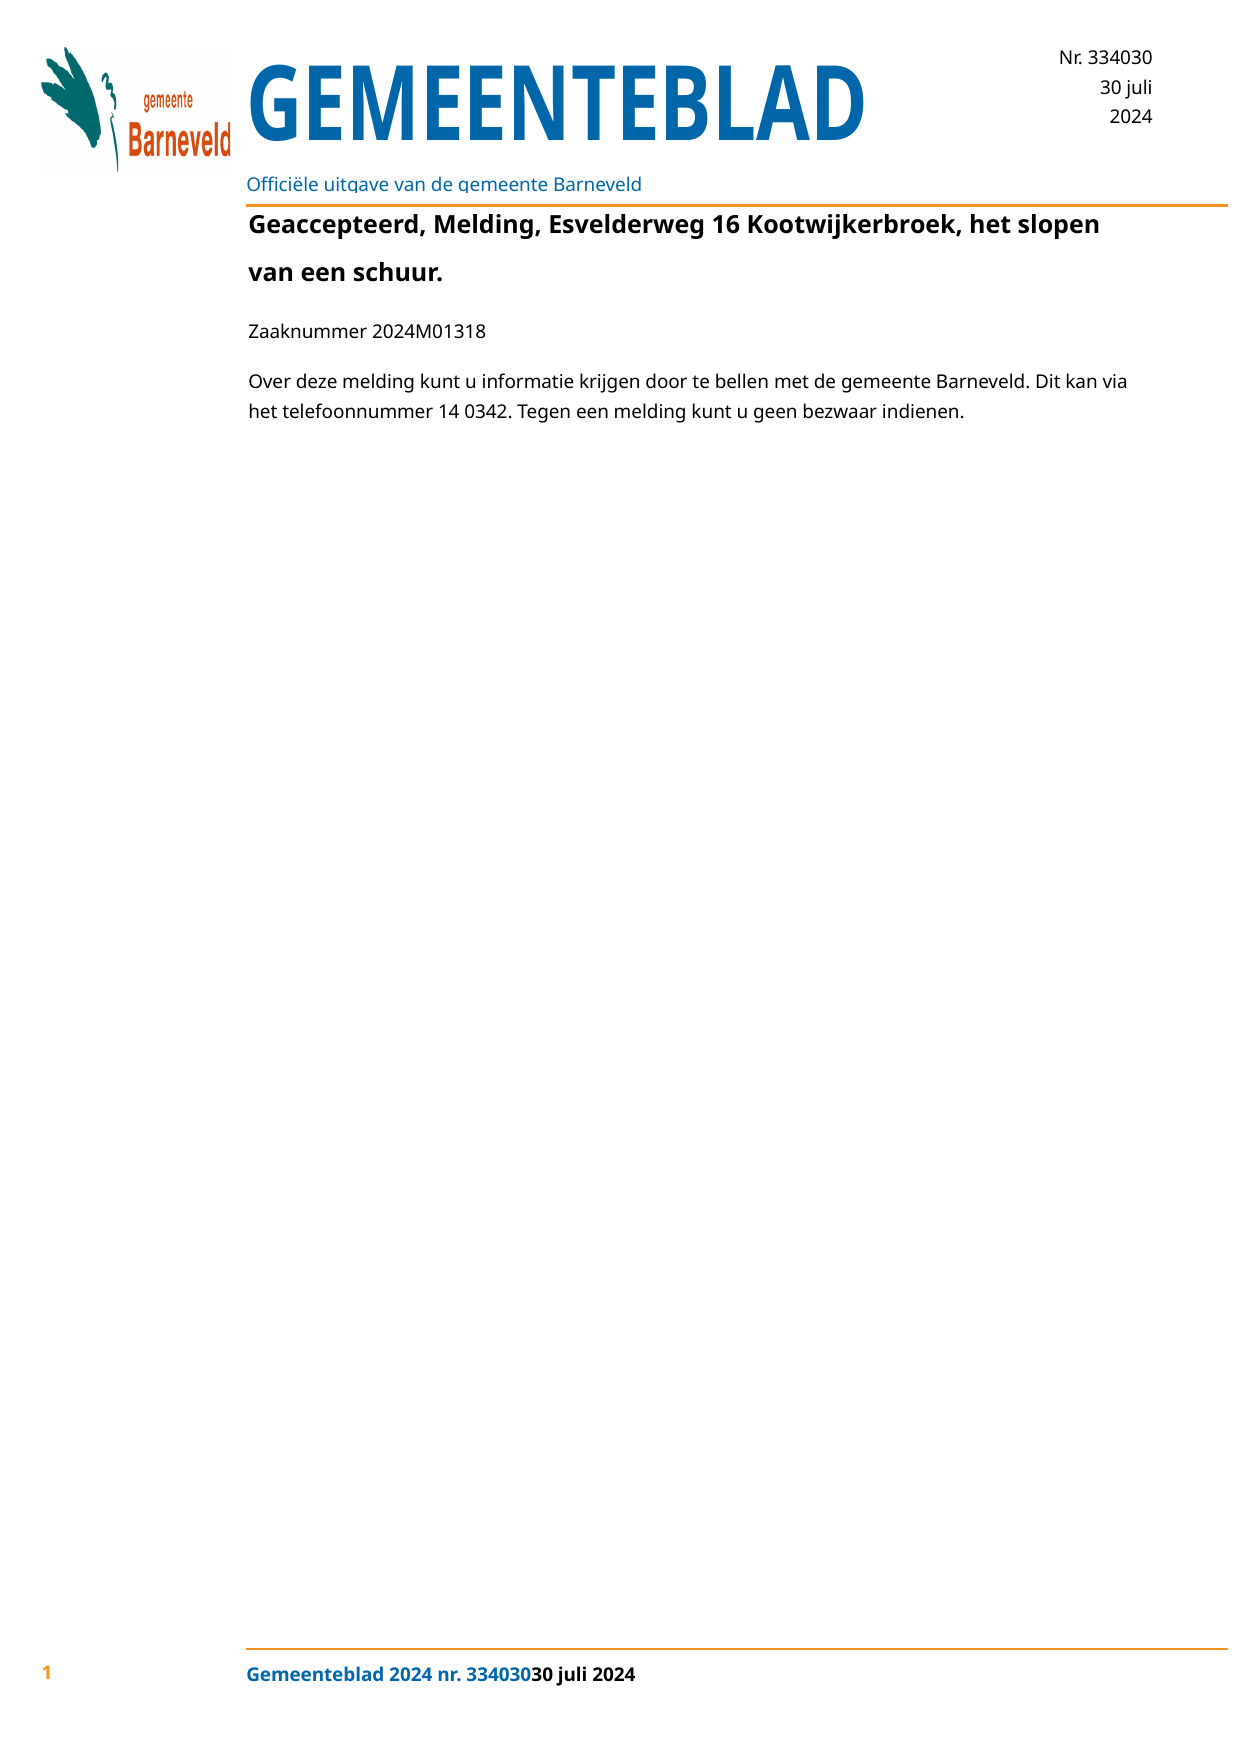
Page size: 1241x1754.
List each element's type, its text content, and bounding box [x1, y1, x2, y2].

text Geaccepteerd, Melding, Esvelderweg 16 Kootwijkerbroek, het slopen van een schuur. [248, 207, 1152, 288]
picture [41, 47, 231, 172]
text Over deze melding kunt u informatie krijgen door te bellen met de gemeente Barneveld. Dit kan via het telefoonnummer 14 0342. Tegen een melding kunt u geen bezwaar indienen. [248, 368, 1152, 424]
text Zaaknummer 2024M01318 [248, 318, 1152, 344]
